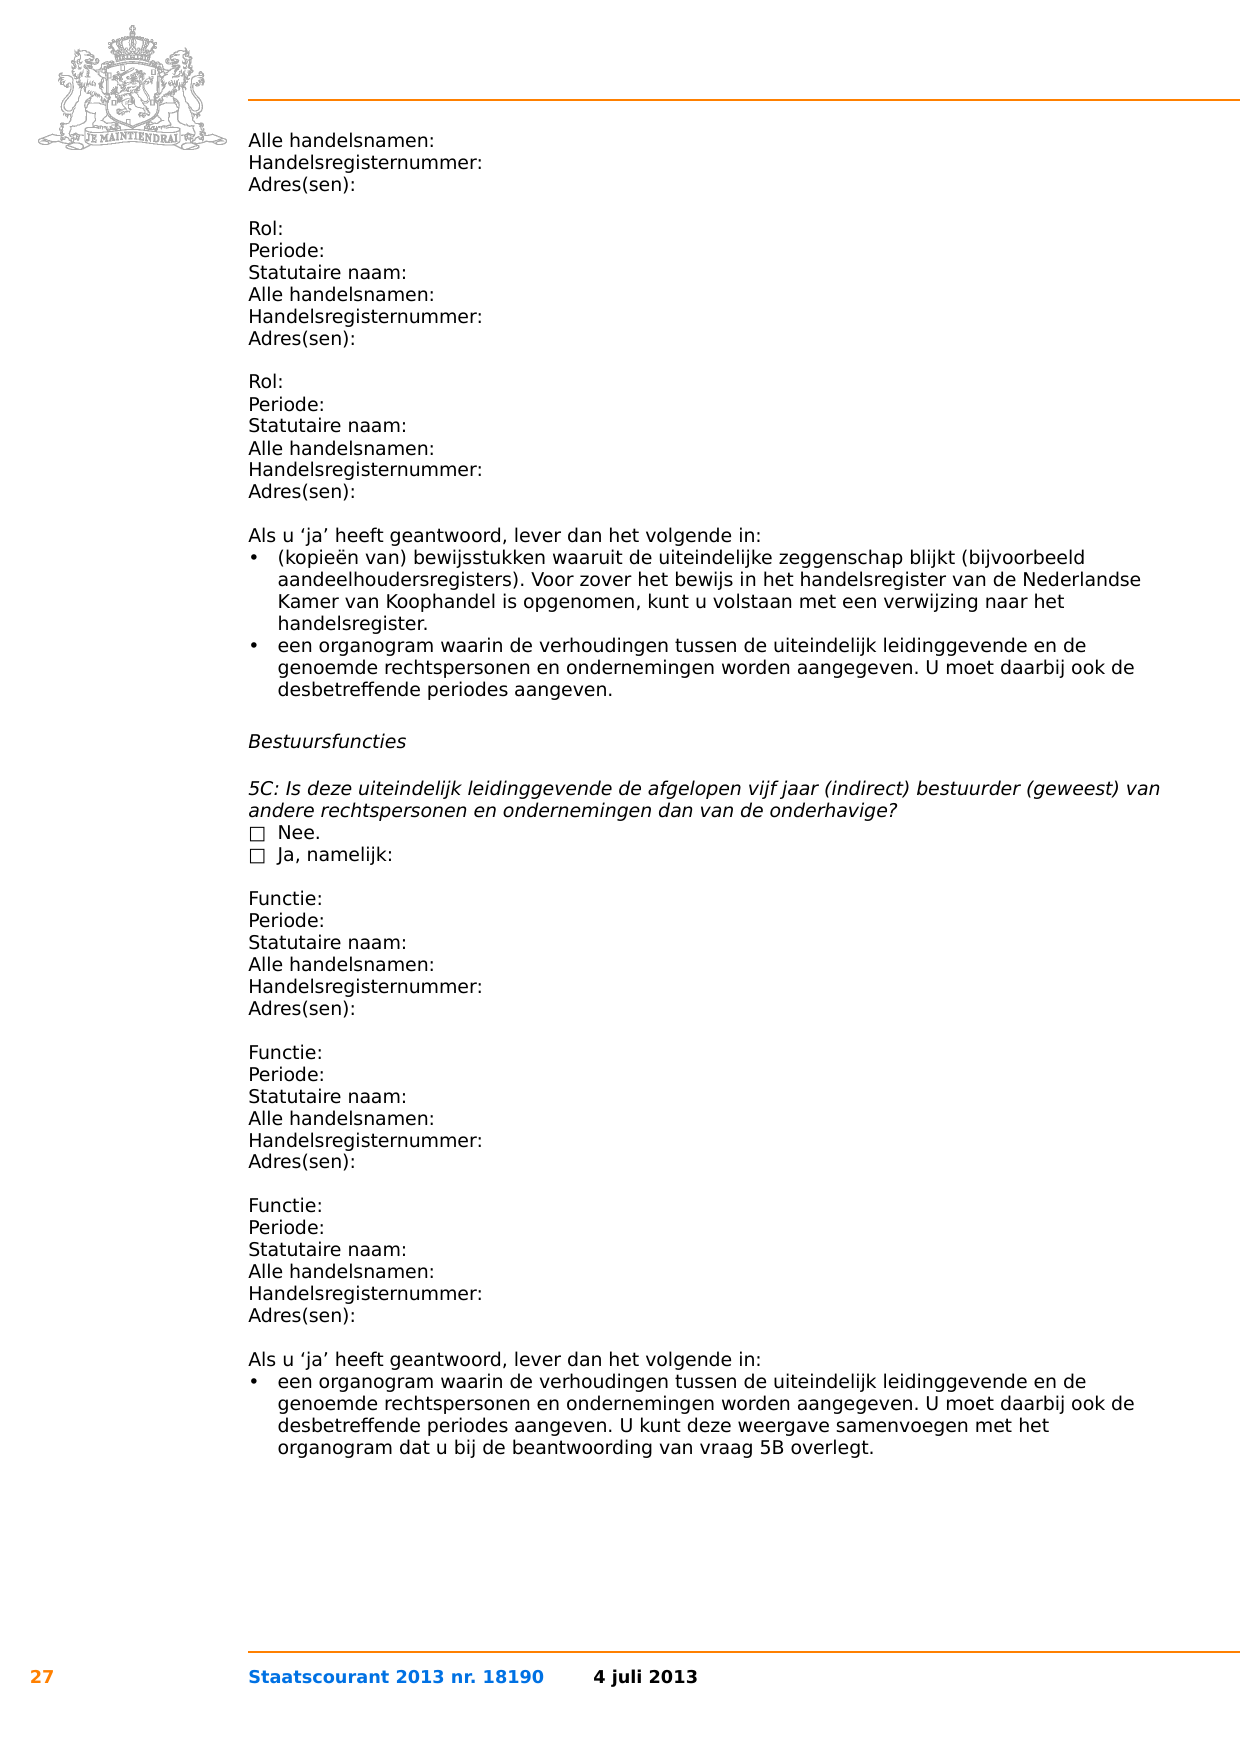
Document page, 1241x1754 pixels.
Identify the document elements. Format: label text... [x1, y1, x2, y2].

text Functie: [248, 888, 1163, 910]
text Alle handelsnamen: [248, 437, 1163, 459]
text Handelsregisternummer: [248, 976, 1163, 998]
text Statutaire naam: [248, 1239, 1163, 1261]
text Periode: [248, 240, 1163, 262]
text Handelsregisternummer: [248, 306, 1163, 328]
text Functie: [248, 1195, 1163, 1217]
text Adres(sen): [248, 1151, 1163, 1173]
text Als u ‘ja’ heeft geantwoord, lever dan het volgende in: [248, 1349, 1163, 1371]
text Adres(sen): [248, 1305, 1163, 1327]
text Adres(sen): [248, 328, 1163, 349]
text Periode: [248, 1063, 1163, 1086]
text Adres(sen): [248, 998, 1163, 1020]
text Handelsregisternummer: [248, 1283, 1163, 1305]
text Alle handelsnamen: [248, 130, 1163, 152]
text □ Nee. [248, 822, 1163, 844]
text Statutaire naam: [248, 262, 1163, 284]
subtitle Bestuursfuncties [248, 731, 1163, 753]
text Rol: [248, 371, 1163, 393]
text • een organogram waarin de verhoudingen tussen de uiteindelijk leidinggevende en de genoemde rechtspersonen en ondernemingen worden aangegeven. U moet daarbij ook de desbetreffende periodes aangeven. [248, 635, 1163, 701]
text Periode: [248, 1217, 1163, 1239]
text Statutaire naam: [248, 415, 1163, 437]
text Handelsregisternummer: [248, 152, 1163, 174]
text • een organogram waarin de verhoudingen tussen de uiteindelijk leidinggevende en de genoemde rechtspersonen en ondernemingen worden aangegeven. U moet daarbij ook de desbetreffende periodes aangeven. U kunt deze weergave samenvoegen met het organogram dat u bij de beantwoording van vraag 5B overlegt. [248, 1371, 1163, 1459]
text • (kopieën van) bewijsstukken waaruit de uiteindelijke zeggenschap blijkt (bijvoorbeeld aandeelhoudersregisters). Voor zover het bewijs in het handelsregister van de Nederlandse Kamer van Koophandel is opgenomen, kunt u volstaan met een verwijzing naar het handelsregister. [248, 547, 1163, 635]
text □ Ja, namelijk: [248, 844, 1163, 866]
text Handelsregisternummer: [248, 1129, 1163, 1151]
text Statutaire naam: [248, 1086, 1163, 1107]
text Adres(sen): [248, 481, 1163, 503]
text Periode: [248, 393, 1163, 415]
text Periode: [248, 910, 1163, 932]
text Alle handelsnamen: [248, 284, 1163, 306]
text Statutaire naam: [248, 932, 1163, 954]
text Alle handelsnamen: [248, 954, 1163, 976]
subtitle 5C: Is deze uiteindelijk leidinggevende de afgelopen vijf jaar (indirect) bestuurder (geweest) van andere rechtspersonen en ondernemingen dan van de onderhavige? [248, 778, 1163, 822]
text Handelsregisternummer: [248, 459, 1163, 481]
text Alle handelsnamen: [248, 1261, 1163, 1283]
picture [38, 25, 227, 150]
text Functie: [248, 1042, 1163, 1063]
text Rol: [248, 218, 1163, 240]
text Alle handelsnamen: [248, 1107, 1163, 1129]
text Als u ‘ja’ heeft geantwoord, lever dan het volgende in: [248, 525, 1163, 547]
text Adres(sen): [248, 174, 1163, 196]
